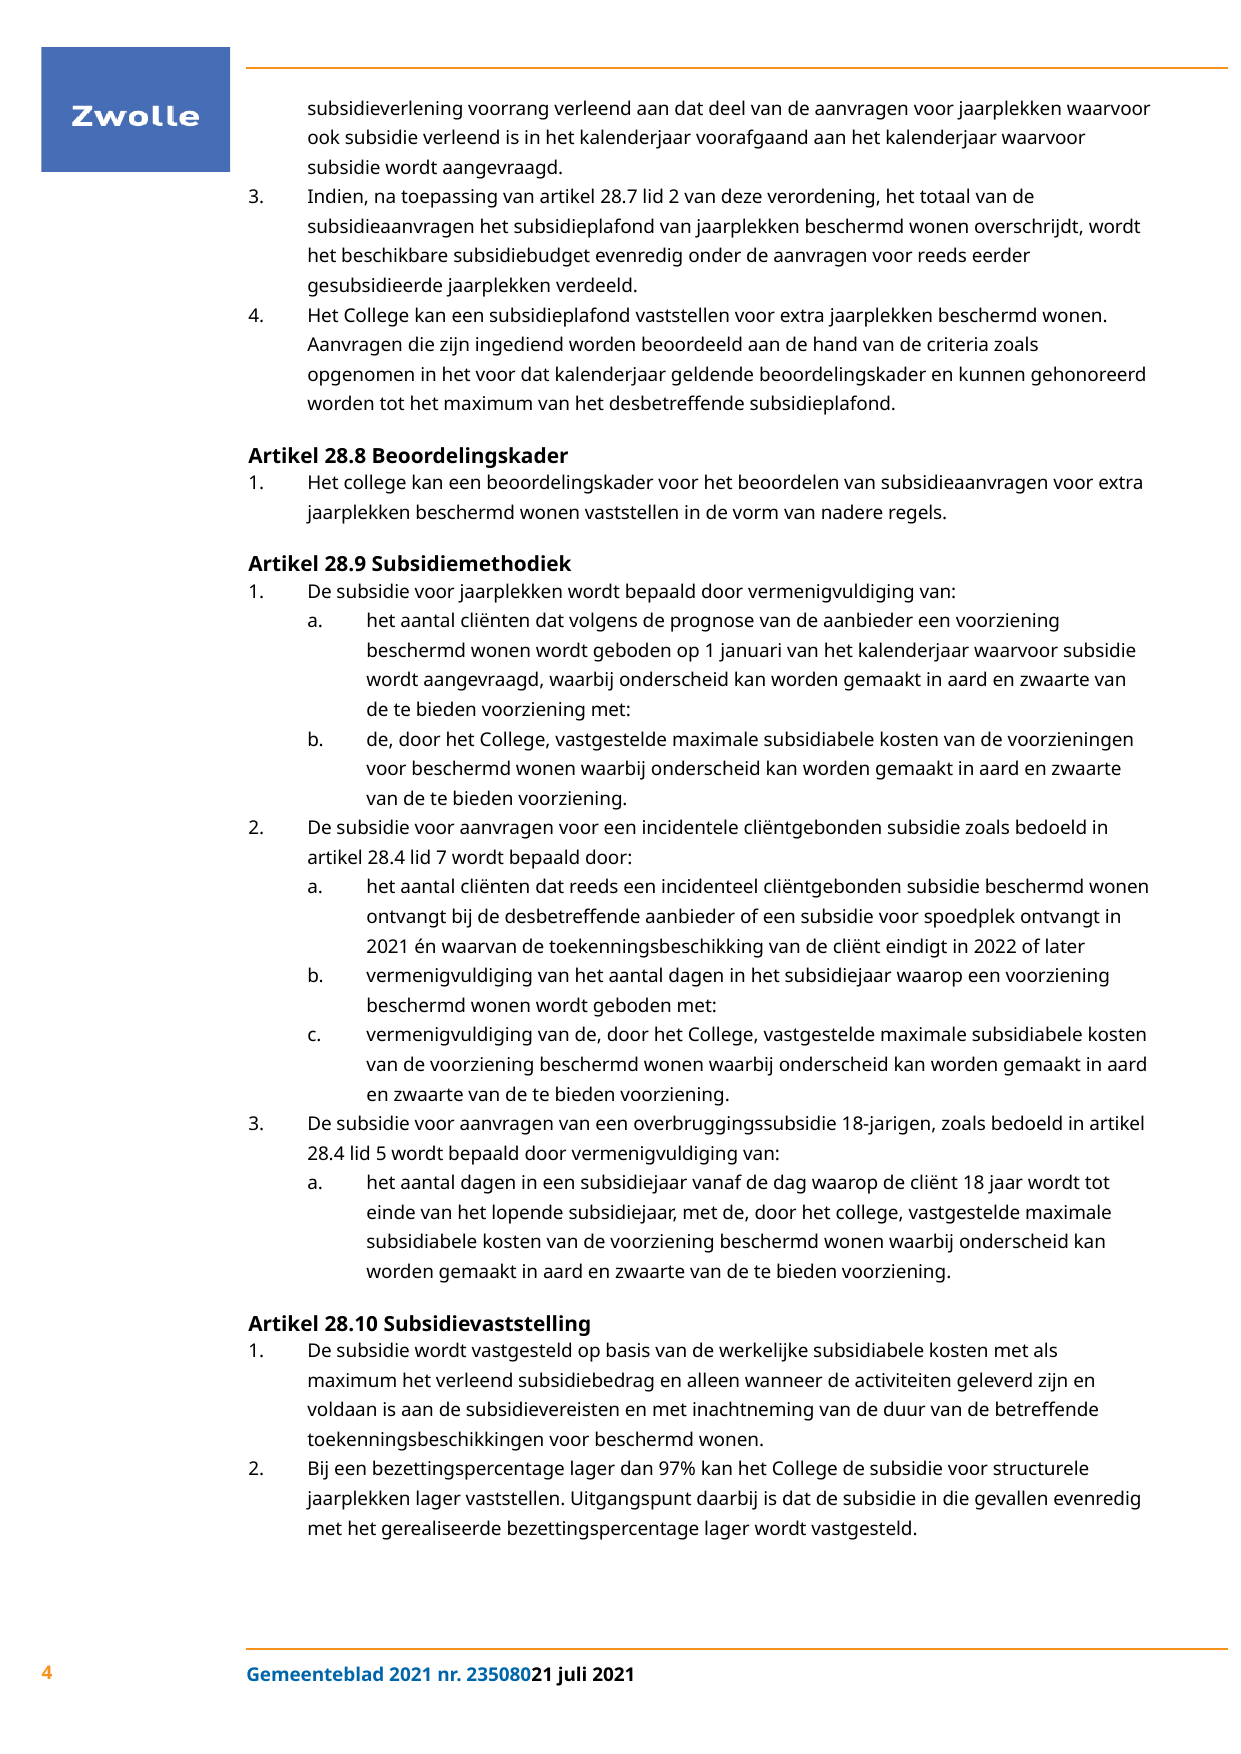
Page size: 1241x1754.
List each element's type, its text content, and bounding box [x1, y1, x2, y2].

list Het college kan een beoordelingskader voor het beoordelen van subsidieaanvragen voor extra jaarplekken beschermd wonen vaststellen in de vorm van nadere regels. [248, 469, 1152, 525]
list het aantal cliënten dat reeds een incidenteel cliëntgebonden subsidie beschermd wonen ontvangt bij de desbetreffende aanbieder of een subsidie voor spoedplek ontvangt in 2021 én waarvan de toekenningsbeschikking van de cliënt eindigt in 2022 of later [307, 874, 1152, 959]
list De subsidie voor jaarplekken wordt bepaald door vermenigvuldiging van: [248, 578, 1152, 604]
list het aantal cliënten dat volgens de prognose van de aanbieder een voorziening beschermd wonen wordt geboden op 1 januari van het kalenderjaar waarvoor subsidie wordt aangevraagd, waarbij onderscheid kan worden gemaakt in aard en zwaarte van de te bieden voorziening met: [307, 607, 1152, 722]
picture [41, 47, 231, 172]
list Bij een bezettingspercentage lager dan 97% kan het College de subsidie voor structurele jaarplekken lager vaststellen. Uitgangspunt daarbij is dat de subsidie in die gevallen evenredig met het gerealiseerde bezettingspercentage lager wordt vastgesteld. [248, 1456, 1152, 1540]
list De subsidie voor aanvragen voor een incidentele cliëntgebonden subsidie zoals bedoeld in artikel 28.4 lid 7 wordt bepaald door: [248, 814, 1152, 870]
list het aantal dagen in een subsidiejaar vanaf de dag waarop de cliënt 18 jaar wordt tot einde van het lopende subsidiejaar, met de, door het college, vastgestelde maximale subsidiabele kosten van de voorziening beschermd wonen waarbij onderscheid kan worden gemaakt in aard en zwaarte van de te bieden voorziening. [307, 1169, 1152, 1284]
list De subsidie voor aanvragen van een overbruggingssubsidie 18-jarigen, zoals bedoeld in artikel 28.4 lid 5 wordt bepaald door vermenigvuldiging van: [248, 1110, 1152, 1166]
text Artikel 28.8 Beoordelingskader [248, 441, 1152, 469]
text Artikel 28.9 Subsidiemethodiek [248, 549, 1152, 578]
list Indien, na toepassing van artikel 28.7 lid 2 van deze verordening, het totaal van de subsidieaanvragen het subsidieplafond van jaarplekken beschermd wonen overschrijdt, wordt het beschikbare subsidiebudget evenredig onder de aanvragen voor reeds eerder gesubsidieerde jaarplekken verdeeld. [248, 183, 1152, 298]
list subsidieverlening voorrang verleend aan dat deel van de aanvragen voor jaarplekken waarvoor ook subsidie verleend is in het kalenderjaar voorafgaand aan het kalenderjaar waarvoor subsidie wordt aangevraagd. [248, 95, 1152, 180]
text Artikel 28.10 Subsidievaststelling [248, 1309, 1152, 1337]
list Het College kan een subsidieplafond vaststellen voor extra jaarplekken beschermd wonen. Aanvragen die zijn ingediend worden beoordeeld aan de hand van de criteria zoals opgenomen in het voor dat kalenderjaar geldende beoordelingskader en kunnen gehonoreerd worden tot het maximum van het desbetreffende subsidieplafond. [248, 302, 1152, 416]
list de, door het College, vastgestelde maximale subsidiabele kosten van de voorzieningen voor beschermd wonen waarbij onderscheid kan worden gemaakt in aard en zwaarte van de te bieden voorziening. [307, 726, 1152, 811]
list vermenigvuldiging van de, door het College, vastgestelde maximale subsidiabele kosten van de voorziening beschermd wonen waarbij onderscheid kan worden gemaakt in aard en zwaarte van de te bieden voorziening. [307, 1022, 1152, 1107]
list De subsidie wordt vastgesteld op basis van de werkelijke subsidiabele kosten met als maximum het verleend subsidiebedrag en alleen wanneer de activiteiten geleverd zijn en voldaan is aan de subsidievereisten en met inachtneming van de duur van de betreffende toekenningsbeschikkingen voor beschermd wonen. [248, 1337, 1152, 1452]
list vermenigvuldiging van het aantal dagen in het subsidiejaar waarop een voorziening beschermd wonen wordt geboden met: [307, 962, 1152, 1018]
